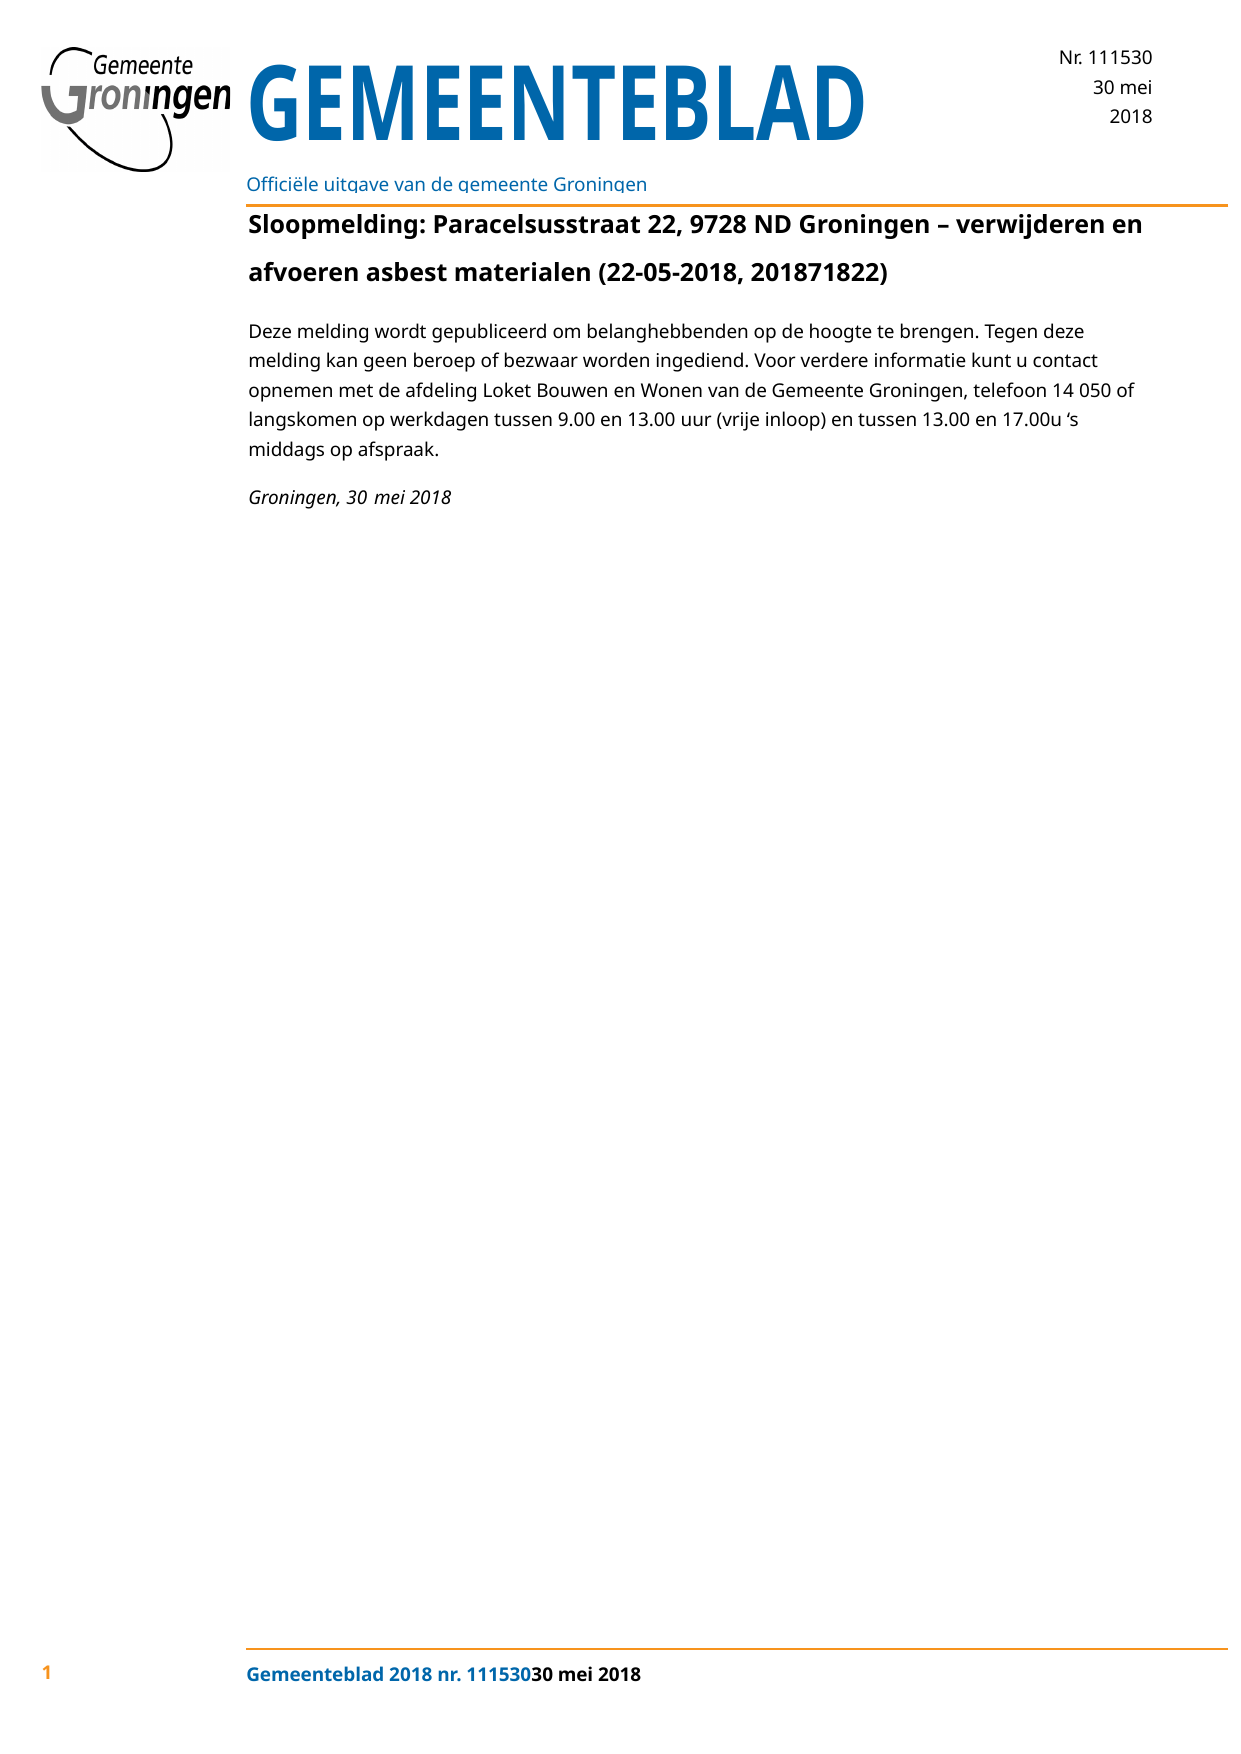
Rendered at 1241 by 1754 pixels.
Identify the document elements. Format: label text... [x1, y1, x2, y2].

text Sloopmelding: Paracelsusstraat 22, 9728 ND Groningen – verwijderen en afvoeren asbest materialen (22-05-2018, 201871822) [248, 207, 1152, 288]
text Groningen, 30 mei 2018 [248, 484, 1152, 510]
text Deze melding wordt gepubliceerd om belanghebbenden op de hoogte te brengen. Tegen deze melding kan geen beroep of bezwaar worden ingediend. Voor verdere informatie kunt u contact opnemen met de afdeling Loket Bouwen en Wonen van de Gemeente Groningen, telefoon 14 050 of langskomen op werkdagen tussen 9.00 en 13.00 uur (vrije inloop) en tussen 13.00 en 17.00u ‘s middags op afspraak. [248, 318, 1152, 462]
picture [41, 47, 231, 172]
